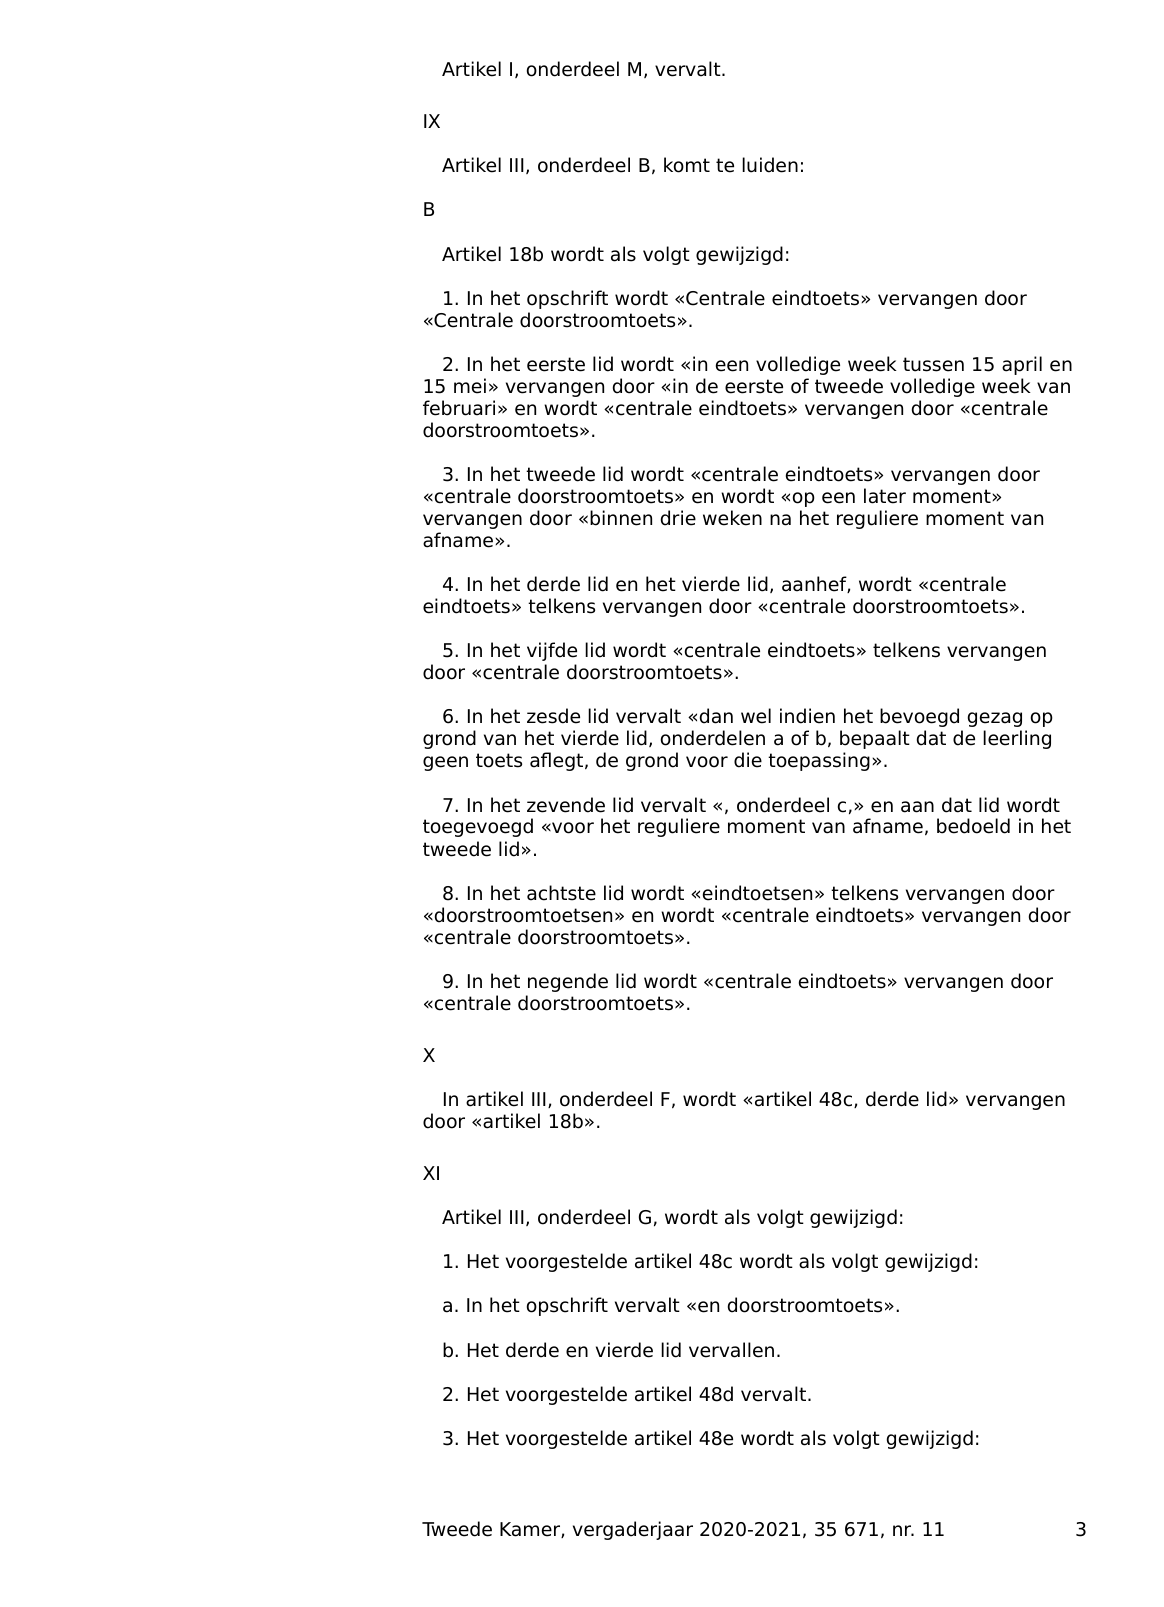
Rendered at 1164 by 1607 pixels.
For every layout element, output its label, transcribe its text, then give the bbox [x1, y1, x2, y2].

text 7. In het zevende lid vervalt «, onderdeel c,» en aan dat lid wordt toegevoegd «voor het reguliere moment van afname, bedoeld in het tweede lid». [422, 794, 1087, 860]
text In artikel III, onderdeel F, wordt «artikel 48c, derde lid» vervangen door «artikel 18b». [422, 1089, 1087, 1133]
text Artikel III, onderdeel B, komt te luiden: [422, 155, 1087, 177]
subtitle X [422, 1045, 1087, 1067]
text 1. Het voorgestelde artikel 48c wordt als volgt gewijzigd: [422, 1251, 1087, 1273]
text 3. In het tweede lid wordt «centrale eindtoets» vervangen door «centrale doorstroomtoets» en wordt «op een later moment» vervangen door «binnen drie weken na het reguliere moment van afname». [422, 464, 1087, 552]
text b. Het derde en vierde lid vervallen. [422, 1339, 1087, 1361]
text 1. In het opschrift wordt «Centrale eindtoets» vervangen door «Centrale doorstroomtoets». [422, 288, 1087, 332]
text Artikel 18b wordt als volgt gewijzigd: [422, 243, 1087, 266]
text 9. In het negende lid wordt «centrale eindtoets» vervangen door «centrale doorstroomtoets». [422, 971, 1087, 1015]
text 4. In het derde lid en het vierde lid, aanhef, wordt «centrale eindtoets» telkens vervangen door «centrale doorstroomtoets». [422, 574, 1087, 618]
subtitle IX [422, 111, 1087, 133]
text 2. Het voorgestelde artikel 48d vervalt. [422, 1384, 1087, 1406]
text 8. In het achtste lid wordt «eindtoetsen» telkens vervangen door «doorstroomtoetsen» en wordt «centrale eindtoets» vervangen door «centrale doorstroomtoets». [422, 883, 1087, 948]
text 5. In het vijfde lid wordt «centrale eindtoets» telkens vervangen door «centrale doorstroomtoets». [422, 640, 1087, 684]
text 6. In het zesde lid vervalt «dan wel indien het bevoegd gezag op grond van het vierde lid, onderdelen a of b, bepaalt dat de leerling geen toets aflegt, de grond voor die toepassing». [422, 706, 1087, 772]
text 2. In het eerste lid wordt «in een volledige week tussen 15 april en 15 mei» vervangen door «in de eerste of tweede volledige week van februari» en wordt «centrale eindtoets» vervangen door «centrale doorstroomtoets». [422, 354, 1087, 442]
text a. In het opschrift vervalt «en doorstroomtoets». [422, 1295, 1087, 1317]
text Artikel I, onderdeel M, vervalt. [422, 59, 1087, 81]
subtitle XI [422, 1163, 1087, 1185]
text 3. Het voorgestelde artikel 48e wordt als volgt gewijzigd: [422, 1428, 1087, 1450]
text B [422, 199, 1087, 221]
text Artikel III, onderdeel G, wordt als volgt gewijzigd: [422, 1207, 1087, 1229]
